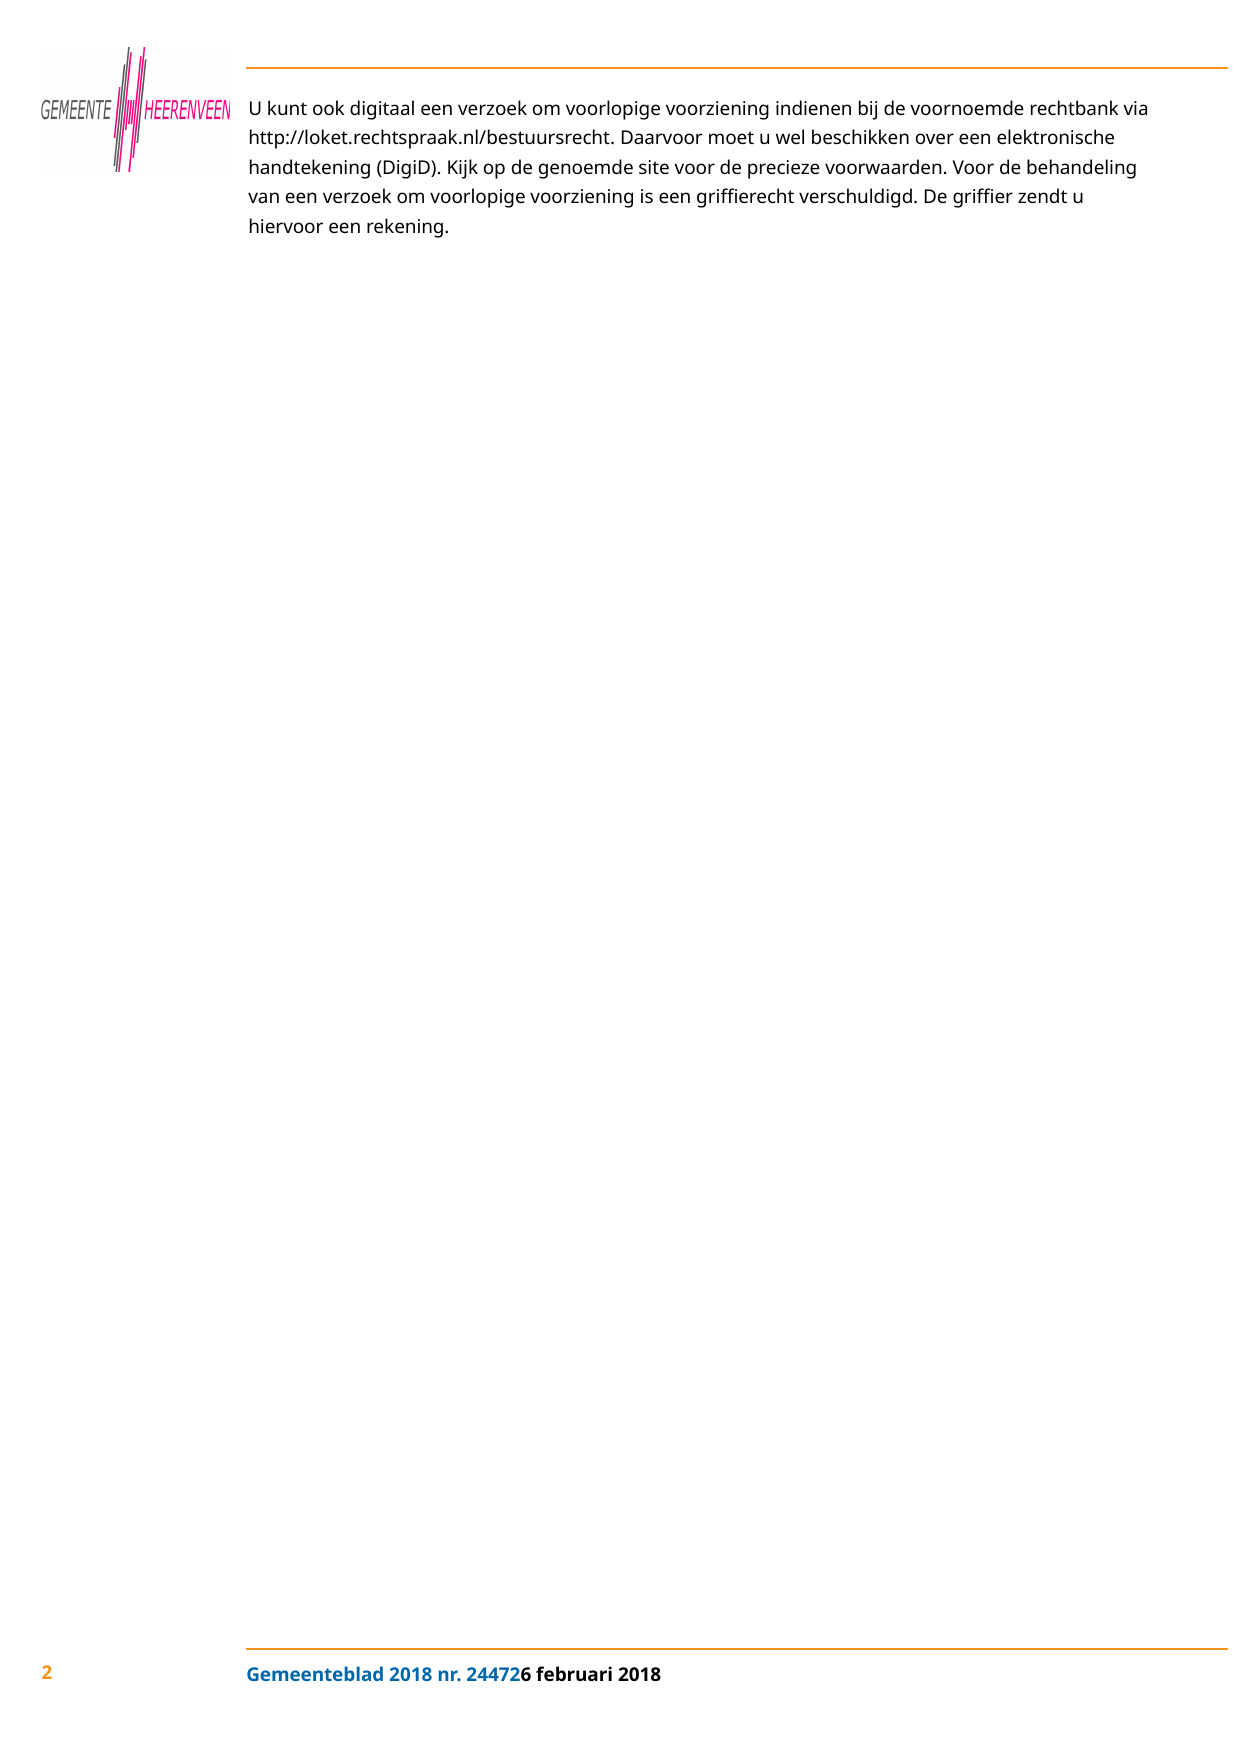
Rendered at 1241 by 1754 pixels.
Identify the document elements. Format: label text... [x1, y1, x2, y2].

picture [41, 47, 231, 172]
text U kunt ook digitaal een verzoek om voorlopige voorziening indienen bij de voornoemde rechtbank via http://loket.rechtspraak.nl/bestuursrecht. Daarvoor moet u wel beschikken over een elektronische handtekening (DigiD). Kijk op de genoemde site voor de precieze voorwaarden. Voor de behandeling van een verzoek om voorlopige voorziening is een griffierecht verschuldigd. De griffier zendt u hiervoor een rekening. [248, 95, 1152, 239]
